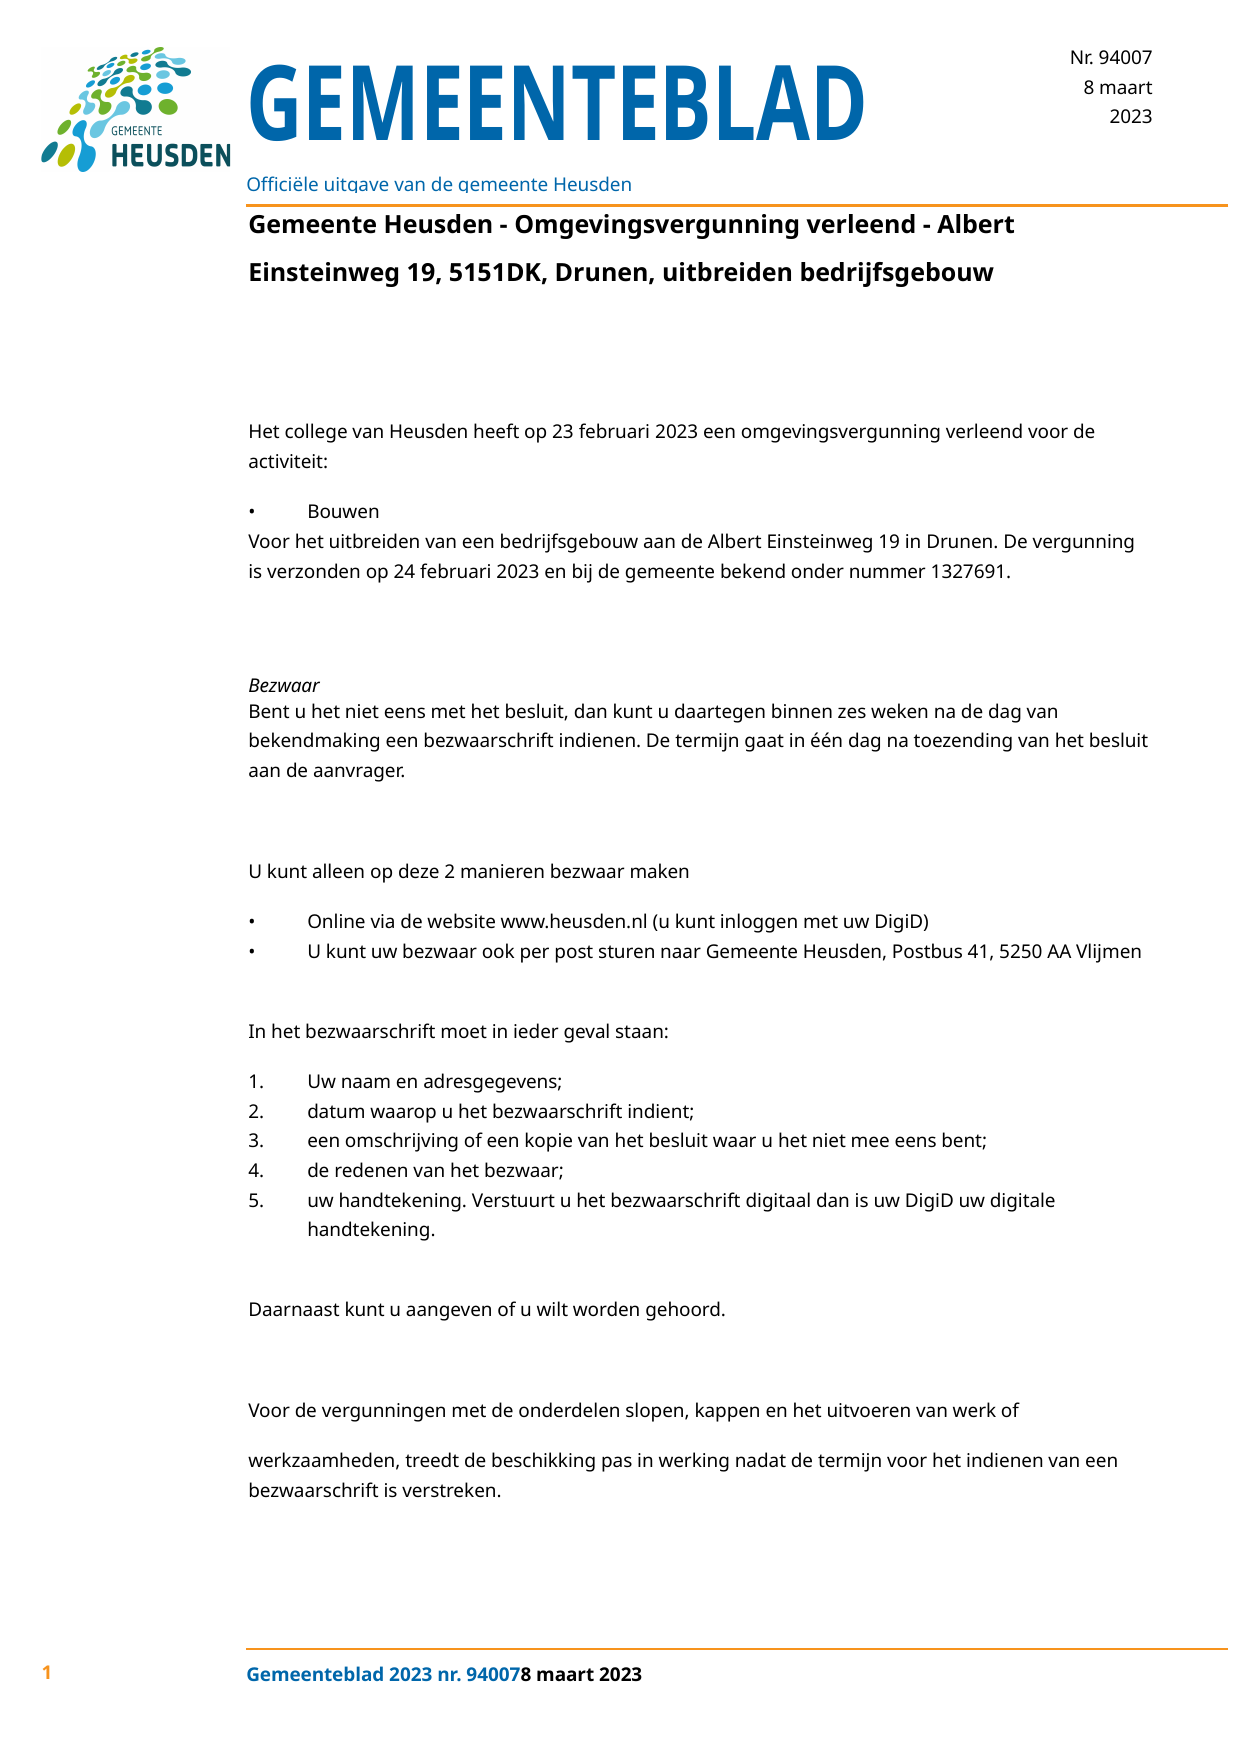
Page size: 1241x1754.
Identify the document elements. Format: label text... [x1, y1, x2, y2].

list Online via de website www.heusden.nl (u kunt inloggen met uw DigiD) [248, 908, 1152, 934]
text Voor de vergunningen met de onderdelen slopen, kappen en het uitvoeren van werk of [248, 1397, 1152, 1423]
text Voor het uitbreiden van een bedrijfsgebouw aan de Albert Einsteinweg 19 in Drunen. De vergunning is verzonden op 24 februari 2023 en bij de gemeente bekend onder nummer 1327691. [248, 528, 1152, 584]
picture [41, 47, 231, 172]
list uw handtekening. Verstuurt u het bezwaarschrift digitaal dan is uw DigiD uw digitale handtekening. [248, 1187, 1152, 1242]
text Bezwaar [248, 672, 1152, 698]
text Het college van Heusden heeft op 23 februari 2023 een omgevingsvergunning verleend voor de activiteit: [248, 419, 1152, 474]
list datum waarop u het bezwaarschrift indient; [248, 1098, 1152, 1124]
text Gemeente Heusden - Omgevingsvergunning verleend - Albert Einsteinweg 19, 5151DK, Drunen, uitbreiden bedrijfsgebouw [248, 207, 1152, 288]
list een omschrijving of een kopie van het besluit waar u het niet mee eens bent; [248, 1128, 1152, 1153]
list Uw naam en adresgegevens; [248, 1068, 1152, 1094]
list Bouwen [248, 499, 1152, 524]
text In het bezwaarschrift moet in ieder geval staan: [248, 1018, 1152, 1044]
list de redenen van het bezwaar; [248, 1157, 1152, 1183]
text Daarnaast kunt u aangeven of u wilt worden gehoord. [248, 1296, 1152, 1322]
text werkzaamheden, treedt de beschikking pas in werking nadat de termijn voor het indienen van een bezwaarschrift is verstreken. [248, 1448, 1152, 1503]
text U kunt alleen op deze 2 manieren bezwaar maken [248, 858, 1152, 884]
list U kunt uw bezwaar ook per post sturen naar Gemeente Heusden, Postbus 41, 5250 AA Vlijmen [248, 938, 1152, 964]
text Bent u het niet eens met het besluit, dan kunt u daartegen binnen zes weken na de dag van bekendmaking een bezwaarschrift indienen. De termijn gaat in één dag na toezending van het besluit aan de aanvrager. [248, 698, 1152, 783]
